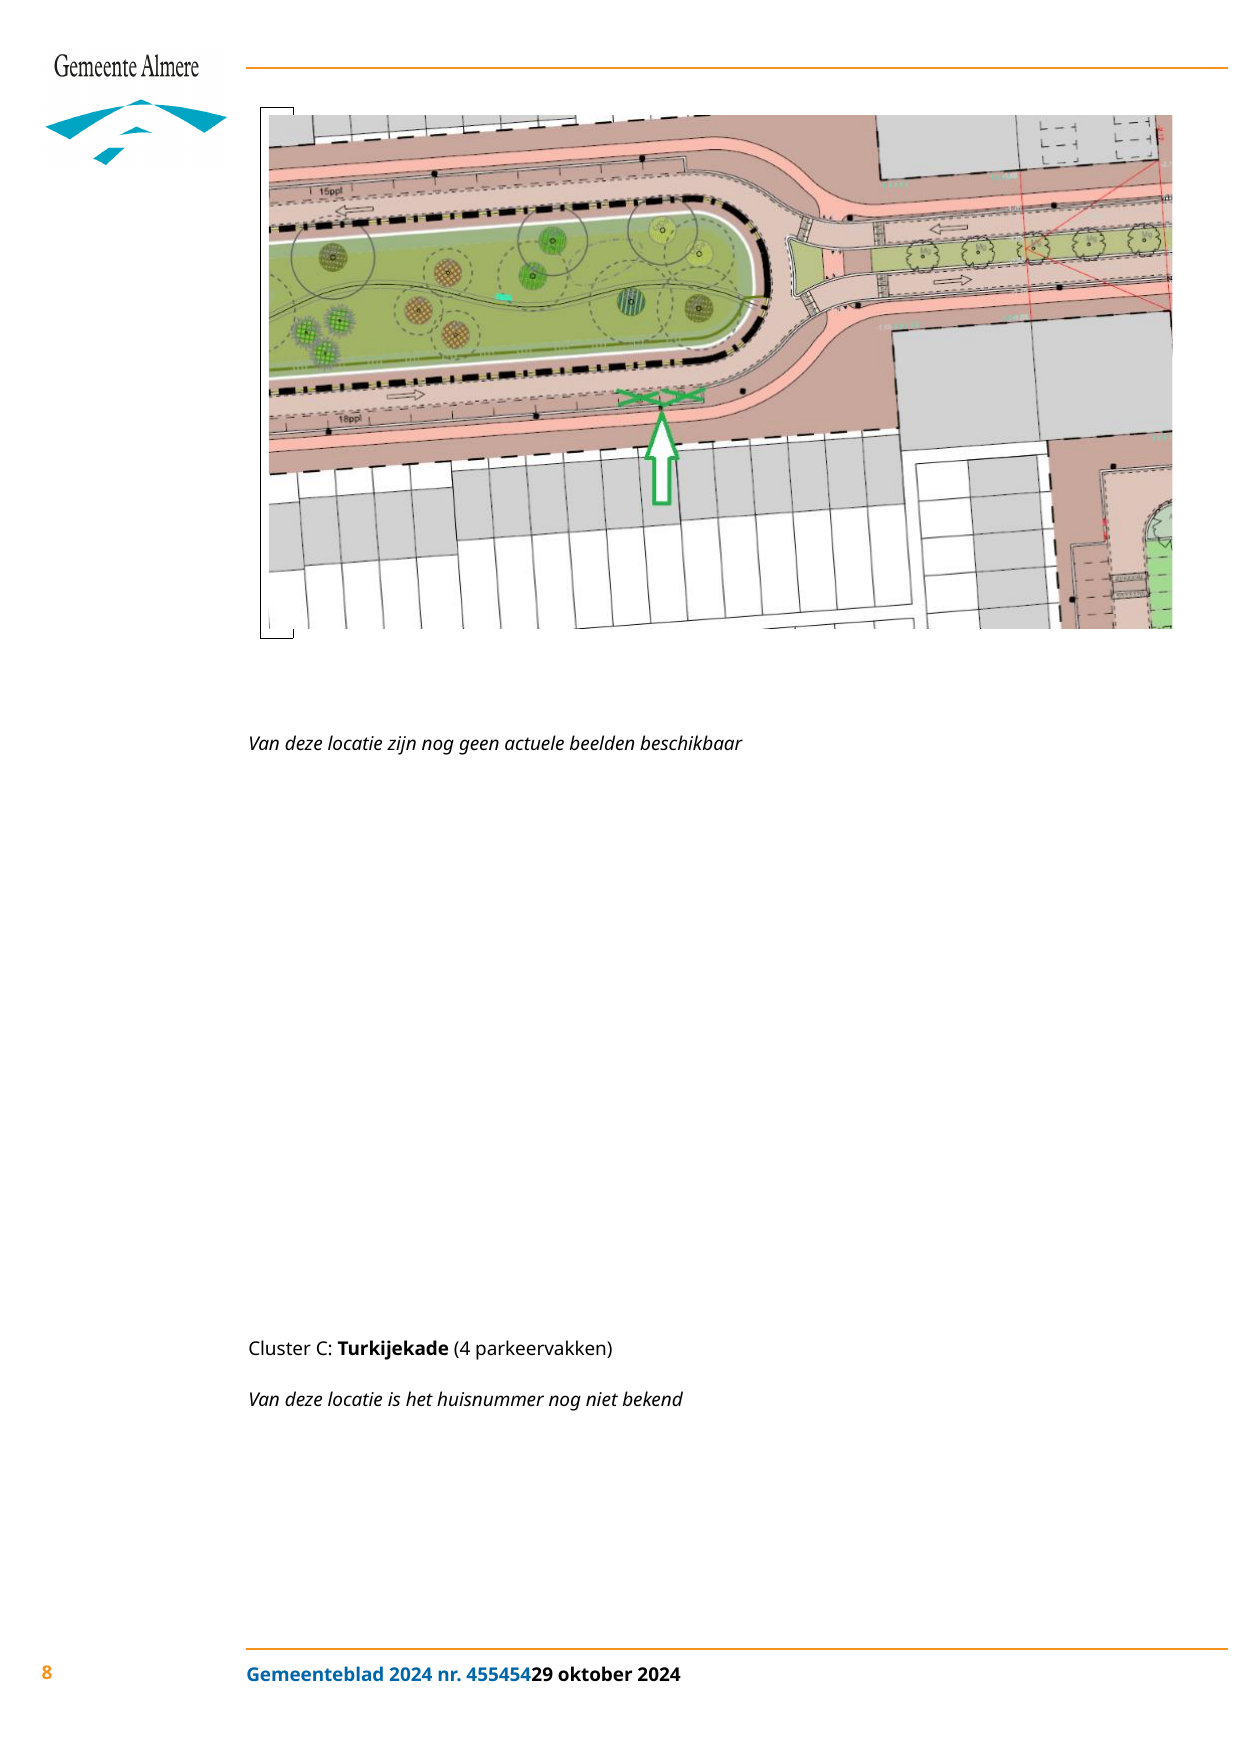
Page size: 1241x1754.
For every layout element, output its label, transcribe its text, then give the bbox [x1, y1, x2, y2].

text Van deze locatie is het huisnummer nog niet bekend [248, 1386, 1152, 1411]
text Van deze locatie zijn nog geen actuele beelden beschikbaar [248, 730, 1152, 756]
picture [268, 115, 1173, 629]
text Cluster C: Turkijekade (4 parkeervakken) [248, 1335, 1152, 1361]
picture [41, 47, 231, 172]
